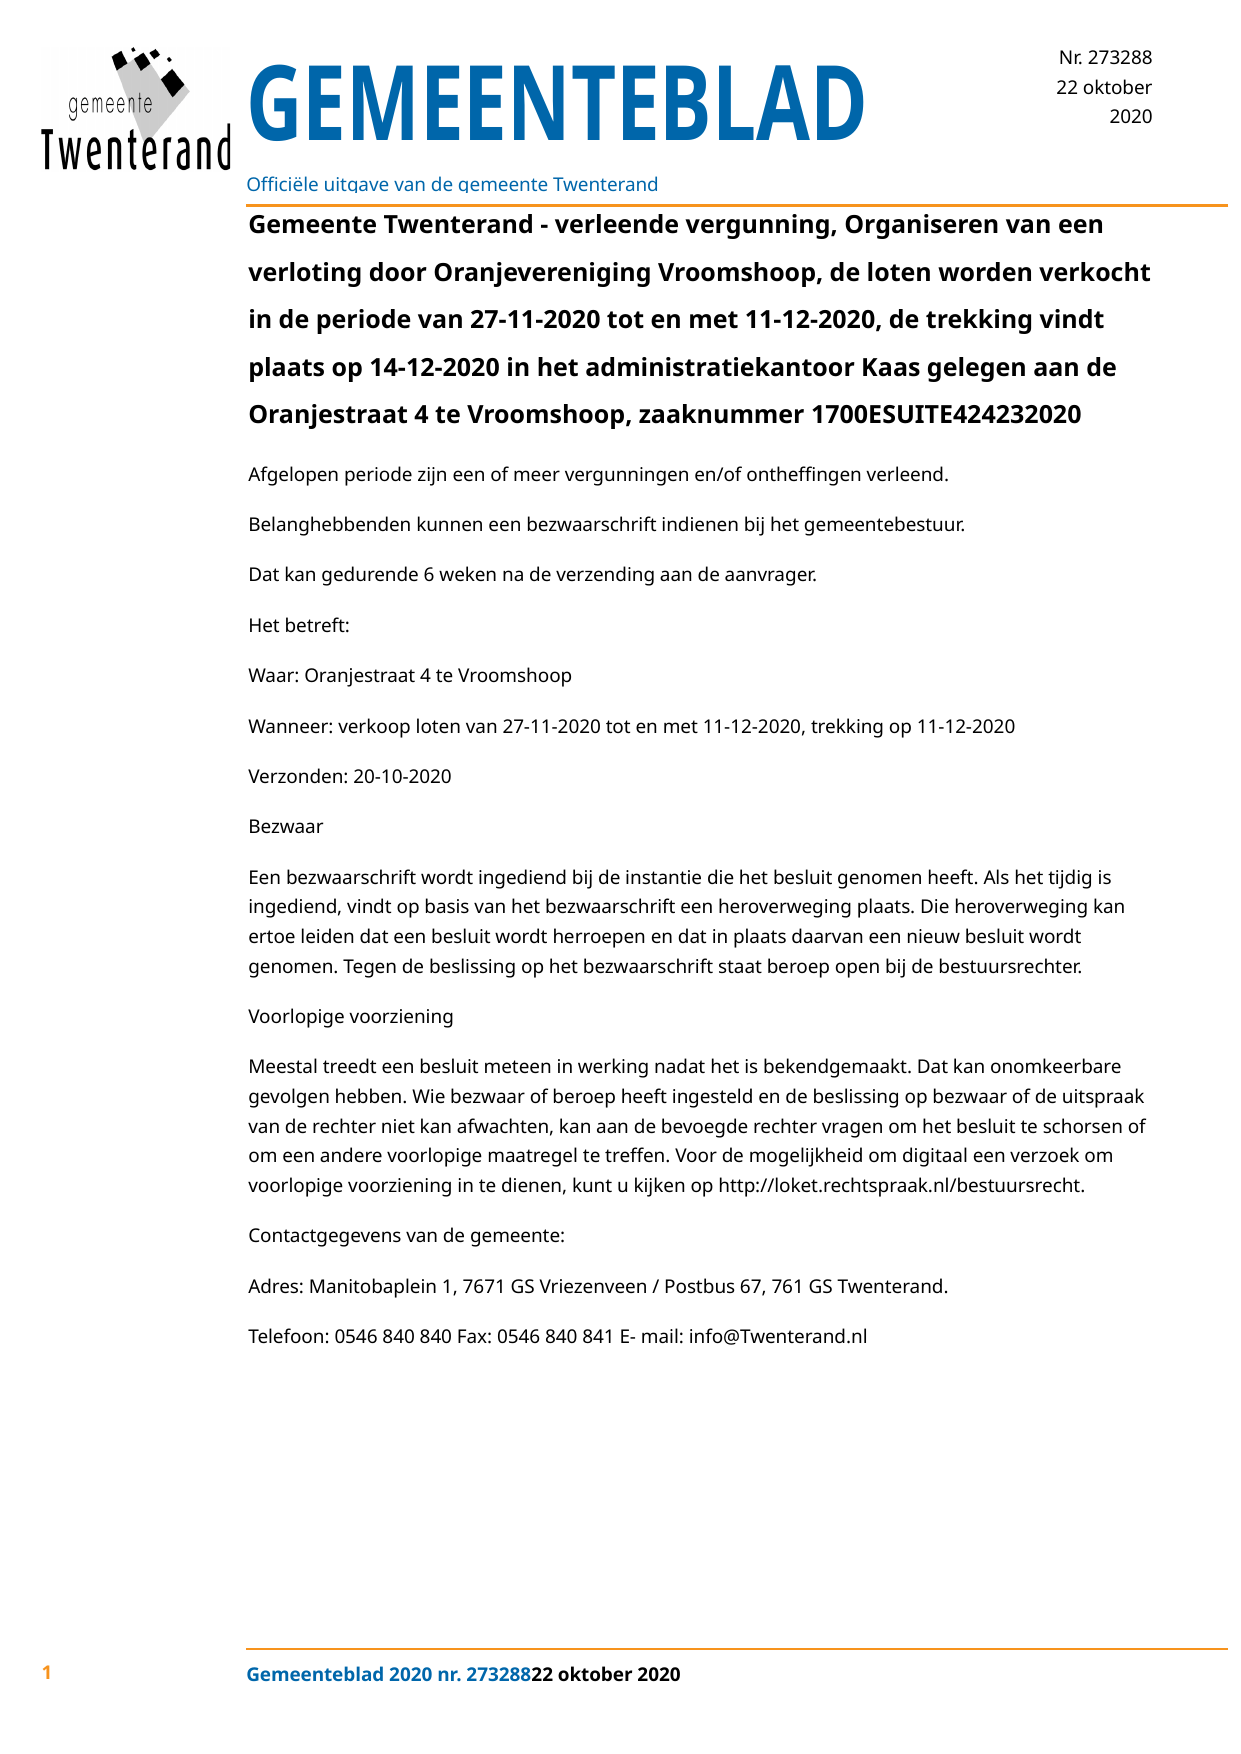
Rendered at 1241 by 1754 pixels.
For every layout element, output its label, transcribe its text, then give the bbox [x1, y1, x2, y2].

text Verzonden: 20-10-2020 [248, 763, 1152, 789]
text Dat kan gedurende 6 weken na de verzending aan de aanvrager. [248, 562, 1152, 587]
text Een bezwaarschrift wordt ingediend bij de instantie die het besluit genomen heeft. Als het tijdig is ingediend, vindt op basis van het bezwaarschrift een heroverweging plaats. Die heroverweging kan ertoe leiden dat een besluit wordt herroepen en dat in plaats daarvan een nieuw besluit wordt genomen. Tegen de beslissing op het bezwaarschrift staat beroep open bij de bestuursrechter. [248, 864, 1152, 978]
text Adres: Manitobaplein 1, 7671 GS Vriezenveen / Postbus 67, 761 GS Twenterand. [248, 1273, 1152, 1298]
text Telefoon: 0546 840 840 Fax: 0546 840 841 E- mail: info@Twenterand.nl [248, 1323, 1152, 1349]
text Bezwaar [248, 814, 1152, 839]
text Voorlopige voorziening [248, 1003, 1152, 1029]
text Gemeente Twenterand - verleende vergunning, Organiseren van een verloting door Oranjevereniging Vroomshoop, de loten worden verkocht in de periode van 27-11-2020 tot en met 11-12-2020, de trekking vindt plaats op 14-12-2020 in het administratiekantoor Kaas gelegen aan de Oranjestraat 4 te Vroomshoop, zaaknummer 1700ESUITE424232020 [248, 207, 1152, 431]
text Meestal treedt een besluit meteen in werking nadat het is bekendgemaakt. Dat kan onomkeerbare gevolgen hebben. Wie bezwaar of beroep heeft ingesteld en de beslissing op bezwaar of de uitspraak van de rechter niet kan afwachten, kan aan de bevoegde rechter vragen om het besluit te schorsen of om een andere voorlopige maatregel te treffen. Voor de mogelijkheid om digitaal een verzoek om voorlopige voorziening in te dienen, kunt u kijken op http://loket.rechtspraak.nl/bestuursrecht. [248, 1054, 1152, 1198]
text Contactgegevens van de gemeente: [248, 1222, 1152, 1248]
text Waar: Oranjestraat 4 te Vroomshoop [248, 662, 1152, 688]
text Belanghebbenden kunnen een bezwaarschrift indienen bij het gemeentebestuur. [248, 511, 1152, 537]
text Afgelopen periode zijn een of meer vergunningen en/of ontheffingen verleend. [248, 461, 1152, 486]
text Het betreft: [248, 612, 1152, 638]
picture [41, 47, 231, 172]
text Wanneer: verkoop loten van 27-11-2020 tot en met 11-12-2020, trekking op 11-12-2020 [248, 713, 1152, 738]
